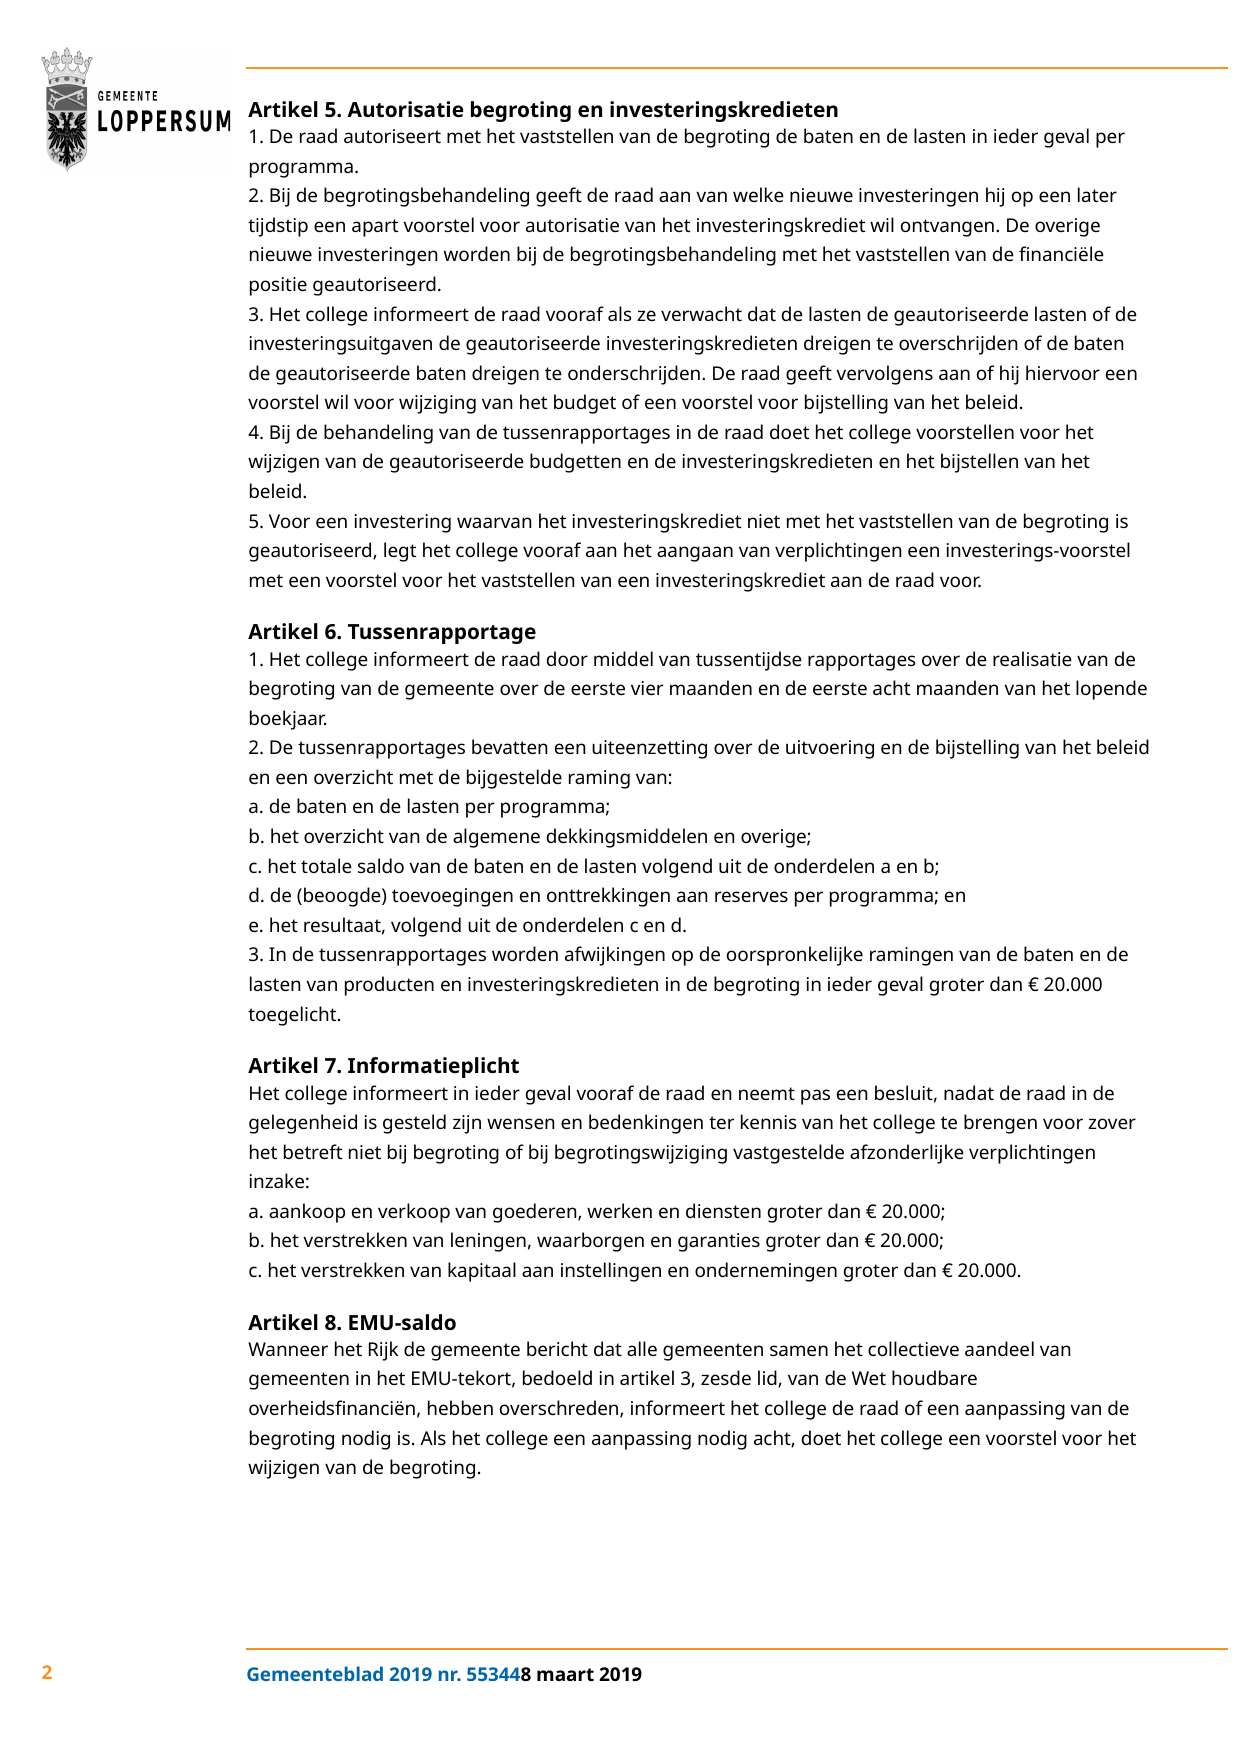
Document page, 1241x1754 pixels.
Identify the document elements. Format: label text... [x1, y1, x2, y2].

text 2. De tussenrapportages bevatten een uiteenzetting over de uitvoering en de bijstelling van het beleid en een overzicht met de bijgestelde raming van: [248, 734, 1152, 790]
text e. het resultaat, volgend uit de onderdelen c en d. [248, 912, 1152, 938]
text b. het overzicht van de algemene dekkingsmiddelen en overige; [248, 823, 1152, 849]
text 1. Het college informeert de raad door middel van tussentijdse rapportages over de realisatie van de begroting van de gemeente over de eerste vier maanden en de eerste acht maanden van het lopende boekjaar. [248, 646, 1152, 731]
text Het college informeert in ieder geval vooraf de raad en neemt pas een besluit, nadat de raad in de gelegenheid is gesteld zijn wensen en bedenkingen ter kennis van het college te brengen voor zover het betreft niet bij begroting of bij begrotingswijziging vastgestelde afzonderlijke verplichtingen inzake: [248, 1080, 1152, 1194]
text Artikel 5. Autorisatie begroting en investeringskredieten [248, 95, 1152, 123]
text 3. In de tussenrapportages worden afwijkingen op de oorspronkelijke ramingen van de baten en de lasten van producten en investeringskredieten in de begroting in ieder geval groter dan € 20.000 toegelicht. [248, 942, 1152, 1027]
text Artikel 7. Informatieplicht [248, 1051, 1152, 1080]
text Artikel 8. EMU-saldo [248, 1308, 1152, 1336]
text 3. Het college informeert de raad vooraf als ze verwacht dat de lasten de geautoriseerde lasten of de investeringsuitgaven de geautoriseerde investeringskredieten dreigen te overschrijden of de baten de geautoriseerde baten dreigen te onderschrijden. De raad geeft vervolgens aan of hij hiervoor een voorstel wil voor wijziging van het budget of een voorstel voor bijstelling van het beleid. [248, 301, 1152, 415]
text a. de baten en de lasten per programma; [248, 794, 1152, 819]
text 2. Bij de begrotingsbehandeling geeft de raad aan van welke nieuwe investeringen hij op een later tijdstip een apart voorstel voor autorisatie van het investeringskrediet wil ontvangen. De overige nieuwe investeringen worden bij de begrotingsbehandeling met het vaststellen van de financiële positie geautoriseerd. [248, 182, 1152, 297]
text Artikel 6. Tussenrapportage [248, 617, 1152, 646]
text c. het totale saldo van de baten en de lasten volgend uit de onderdelen a en b; [248, 853, 1152, 879]
picture [41, 47, 231, 172]
text a. aankoop en verkoop van goederen, werken en diensten groter dan € 20.000; [248, 1198, 1152, 1224]
text 5. Voor een investering waarvan het investeringskrediet niet met het vaststellen van de begroting is geautoriseerd, legt het college vooraf aan het aangaan van verplichtingen een investerings-voorstel met een voorstel voor het vaststellen van een investeringskrediet aan de raad voor. [248, 508, 1152, 593]
text c. het verstrekken van kapitaal aan instellingen en ondernemingen groter dan € 20.000. [248, 1257, 1152, 1283]
text Wanneer het Rijk de gemeente bericht dat alle gemeenten samen het collectieve aandeel van gemeenten in het EMU-tekort, bedoeld in artikel 3, zesde lid, van de Wet houdbare overheidsfinanciën, hebben overschreden, informeert het college de raad of een aanpassing van de begroting nodig is. Als het college een aanpassing nodig acht, doet het college een voorstel voor het wijzigen van de begroting. [248, 1336, 1152, 1480]
text b. het verstrekken van leningen, waarborgen en garanties groter dan € 20.000; [248, 1228, 1152, 1253]
text d. de (beoogde) toevoegingen en onttrekkingen aan reserves per programma; en [248, 882, 1152, 908]
text 4. Bij de behandeling van de tussenrapportages in de raad doet het college voorstellen voor het wijzigen van de geautoriseerde budgetten en de investeringskredieten en het bijstellen van het beleid. [248, 419, 1152, 504]
text 1. De raad autoriseert met het vaststellen van de begroting de baten en de lasten in ieder geval per programma. [248, 123, 1152, 178]
